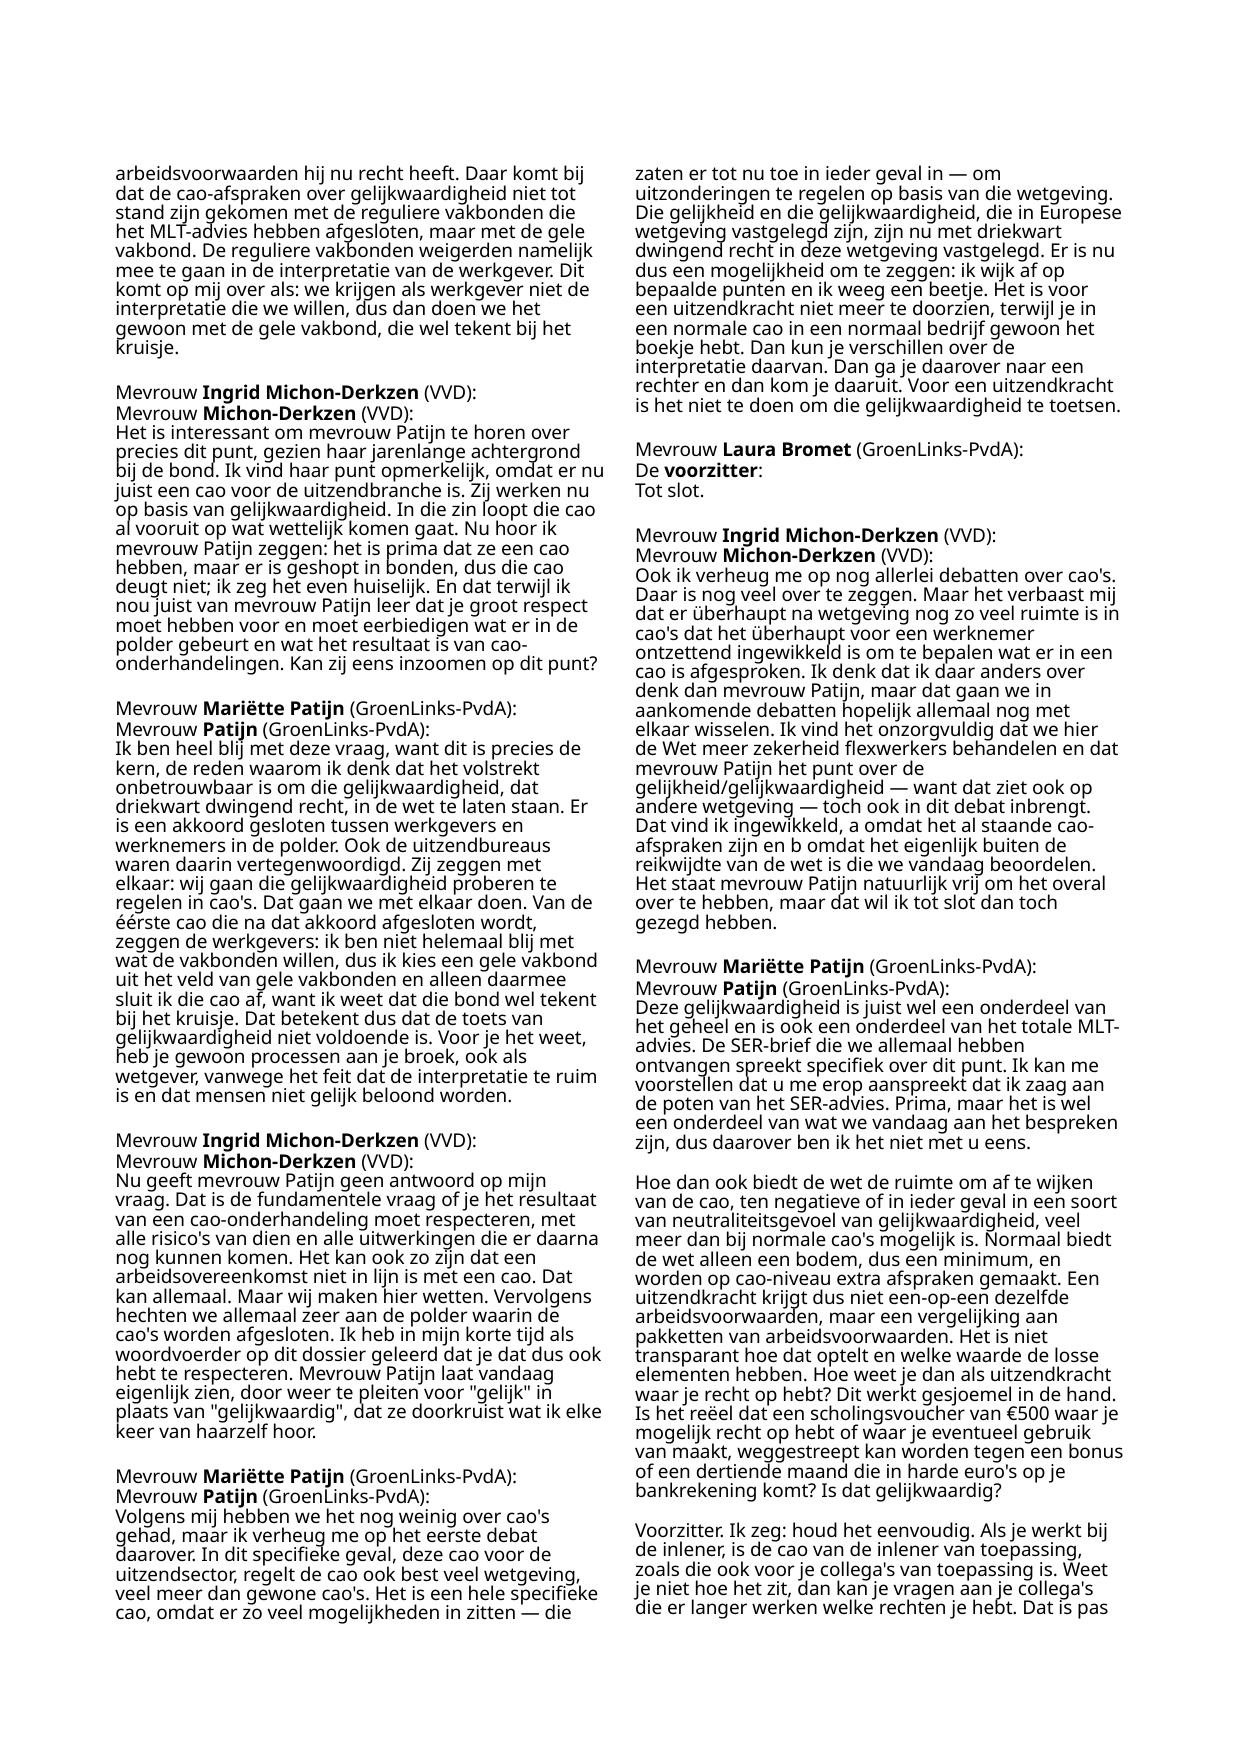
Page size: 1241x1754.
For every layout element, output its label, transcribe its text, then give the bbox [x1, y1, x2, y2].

text Mevrouw Mariëtte Patijn (GroenLinks-PvdA): [635, 954, 1125, 979]
text Mevrouw Ingrid Michon-Derkzen (VVD): [115, 1127, 605, 1153]
text De voorzitter: [635, 462, 1125, 482]
text Deze gelijkwaardigheid is juist wel een onderdeel van het geheel en is ook een onderdeel van het totale MLT-advies. De SER-brief die we allemaal hebben ontvangen spreekt specifiek over dit punt. Ik kan me voorstellen dat u me erop aanspreekt dat ik zaag aan de poten van het SER-advies. Prima, maar het is wel een onderdeel van wat we vandaag aan het bespreken zijn, dus daarover ben ik het niet met u eens. [635, 999, 1125, 1153]
text Ik ben heel blij met deze vraag, want dit is precies de kern, de reden waarom ik denk dat het volstrekt onbetrouwbaar is om die gelijkwaardigheid, dat driekwart dwingend recht, in de wet te laten staan. Er is een akkoord gesloten tussen werkgevers en werknemers in de polder. Ook de uitzendbureaus waren daarin vertegenwoordigd. Zij zeggen met elkaar: wij gaan die gelijkwaardigheid proberen te regelen in cao's. Dat gaan we met elkaar doen. Van de éérste cao die na dat akkoord afgesloten wordt, zeggen de werkgevers: ik ben niet helemaal blij met wat de vakbonden willen, dus ik kies een gele vakbond uit het veld van gele vakbonden en alleen daarmee sluit ik die cao af, want ik weet dat die bond wel tekent bij het kruisje. Dat betekent dus dat de toets van gelijkwaardigheid niet voldoende is. Voor je het weet, heb je gewoon processen aan je broek, ook als wetgever, vanwege het feit dat de interpretatie te ruim is en dat mensen niet gelijk beloond worden. [115, 740, 605, 1106]
text Tot slot. [635, 482, 1125, 501]
text Mevrouw Michon-Derkzen (VVD): [635, 547, 1125, 567]
text Mevrouw Mariëtte Patijn (GroenLinks-PvdA): [115, 695, 605, 721]
text arbeidsvoorwaarden hij nu recht heeft. Daar komt bij dat de cao-afspraken over gelijkwaardigheid niet tot stand zijn gekomen met de reguliere vakbonden die het MLT-advies hebben afgesloten, maar met de gele vakbond. De reguliere vakbonden weigerden namelijk mee te gaan in de interpretatie van de werkgever. Dit komt op mij over als: we krijgen als werkgever niet de interpretatie die we willen, dus dan doen we het gewoon met de gele vakbond, die wel tekent bij het kruisje. [115, 165, 605, 358]
text Hoe dan ook biedt de wet de ruimte om af te wijken van de cao, ten negatieve of in ieder geval in een soort van neutraliteitsgevoel van gelijkwaardigheid, veel meer dan bij normale cao's mogelijk is. Normaal biedt de wet alleen een bodem, dus een minimum, en worden op cao-niveau extra afspraken gemaakt. Een uitzendkracht krijgt dus niet een-op-een dezelfde arbeidsvoorwaarden, maar een vergelijking aan pakketten van arbeidsvoorwaarden. Het is niet transparant hoe dat optelt en welke waarde de losse elementen hebben. Hoe weet je dan als uitzendkracht waar je recht op hebt? Dit werkt gesjoemel in de hand. Is het reëel dat een scholingsvoucher van €500 waar je mogelijk recht op hebt of waar je eventueel gebruik van maakt, weggestreept kan worden tegen een bonus of een dertiende maand die in harde euro's op je bankrekening komt? Is dat gelijkwaardig? [635, 1174, 1125, 1501]
text Mevrouw Ingrid Michon-Derkzen (VVD): [115, 379, 605, 404]
text Mevrouw Laura Bromet (GroenLinks-PvdA): [635, 437, 1125, 462]
text zaten er tot nu toe in ieder geval in — om uitzonderingen te regelen op basis van die wetgeving. Die gelijkheid en die gelijkwaardigheid, die in Europese wetgeving vastgelegd zijn, zijn nu met driekwart dwingend recht in deze wetgeving vastgelegd. Er is nu dus een mogelijkheid om te zeggen: ik wijk af op bepaalde punten en ik weeg een beetje. Het is voor een uitzendkracht niet meer te doorzien, terwijl je in een normale cao in een normaal bedrijf gewoon het boekje hebt. Dan kun je verschillen over de interpretatie daarvan. Dan ga je daarover naar een rechter en dan kom je daaruit. Voor een uitzendkracht is het niet te doen om die gelijkwaardigheid te toetsen. [635, 165, 1125, 416]
text Mevrouw Michon-Derkzen (VVD): [115, 404, 605, 424]
text Ook ik verheug me op nog allerlei debatten over cao's. Daar is nog veel over te zeggen. Maar het verbaast mij dat er überhaupt na wetgeving nog zo veel ruimte is in cao's dat het überhaupt voor een werknemer ontzettend ingewikkeld is om te bepalen wat er in een cao is afgesproken. Ik denk dat ik daar anders over denk dan mevrouw Patijn, maar dat gaan we in aankomende debatten hopelijk allemaal nog met elkaar wisselen. Ik vind het onzorgvuldig dat we hier de Wet meer zekerheid flexwerkers behandelen en dat mevrouw Patijn het punt over de gelijkheid/gelijkwaardigheid — want dat ziet ook op andere wetgeving — toch ook in dit debat inbrengt. Dat vind ik ingewikkeld, a omdat het al staande cao-afspraken zijn en b omdat het eigenlijk buiten de reikwijdte van de wet is die we vandaag beoordelen. Het staat mevrouw Patijn natuurlijk vrij om het overal over te hebben, maar dat wil ik tot slot dan toch gezegd hebben. [635, 567, 1125, 933]
text Volgens mij hebben we het nog weinig over cao's gehad, maar ik verheug me op het eerste debat daarover. In dit specifieke geval, deze cao voor de uitzendsector, regelt de cao ook best veel wetgeving, veel meer dan gewone cao's. Het is een hele specifieke cao, omdat er zo veel mogelijkheden in zitten — die [115, 1508, 605, 1623]
text Voorzitter. Ik zeg: houd het eenvoudig. Als je werkt bij de inlener, is de cao van de inlener van toepassing, zoals die ook voor je collega's van toepassing is. Weet je niet hoe het zit, dan kan je vragen aan je collega's die er langer werken welke rechten je hebt. Dat is pas [635, 1522, 1125, 1618]
text Mevrouw Patijn (GroenLinks-PvdA): [115, 721, 605, 740]
text Mevrouw Mariëtte Patijn (GroenLinks-PvdA): [115, 1463, 605, 1488]
text Mevrouw Patijn (GroenLinks-PvdA): [635, 979, 1125, 999]
text Mevrouw Patijn (GroenLinks-PvdA): [115, 1488, 605, 1508]
text Mevrouw Ingrid Michon-Derkzen (VVD): [635, 522, 1125, 547]
text Nu geeft mevrouw Patijn geen antwoord op mijn vraag. Dat is de fundamentele vraag of je het resultaat van een cao-onderhandeling moet respecteren, met alle risico's van dien en alle uitwerkingen die er daarna nog kunnen komen. Het kan ook zo zijn dat een arbeidsovereenkomst niet in lijn is met een cao. Dat kan allemaal. Maar wij maken hier wetten. Vervolgens hechten we allemaal zeer aan de polder waarin de cao's worden afgesloten. Ik heb in mijn korte tijd als woordvoerder op dit dossier geleerd dat je dat dus ook hebt te respecteren. Mevrouw Patijn laat vandaag eigenlijk zien, door weer te pleiten voor "gelijk" in plaats van "gelijkwaardig", dat ze doorkruist wat ik elke keer van haarzelf hoor. [115, 1172, 605, 1442]
text Mevrouw Michon-Derkzen (VVD): [115, 1153, 605, 1172]
text Het is interessant om mevrouw Patijn te horen over precies dit punt, gezien haar jarenlange achtergrond bij de bond. Ik vind haar punt opmerkelijk, omdat er nu juist een cao voor de uitzendbranche is. Zij werken nu op basis van gelijkwaardigheid. In die zin loopt die cao al vooruit op wat wettelijk komen gaat. Nu hoor ik mevrouw Patijn zeggen: het is prima dat ze een cao hebben, maar er is geshopt in bonden, dus die cao deugt niet; ik zeg het even huiselijk. En dat terwijl ik nou juist van mevrouw Patijn leer dat je groot respect moet hebben voor en moet eerbiedigen wat er in de polder gebeurt en wat het resultaat is van cao-onderhandelingen. Kan zij eens inzoomen op dit punt? [115, 424, 605, 674]
